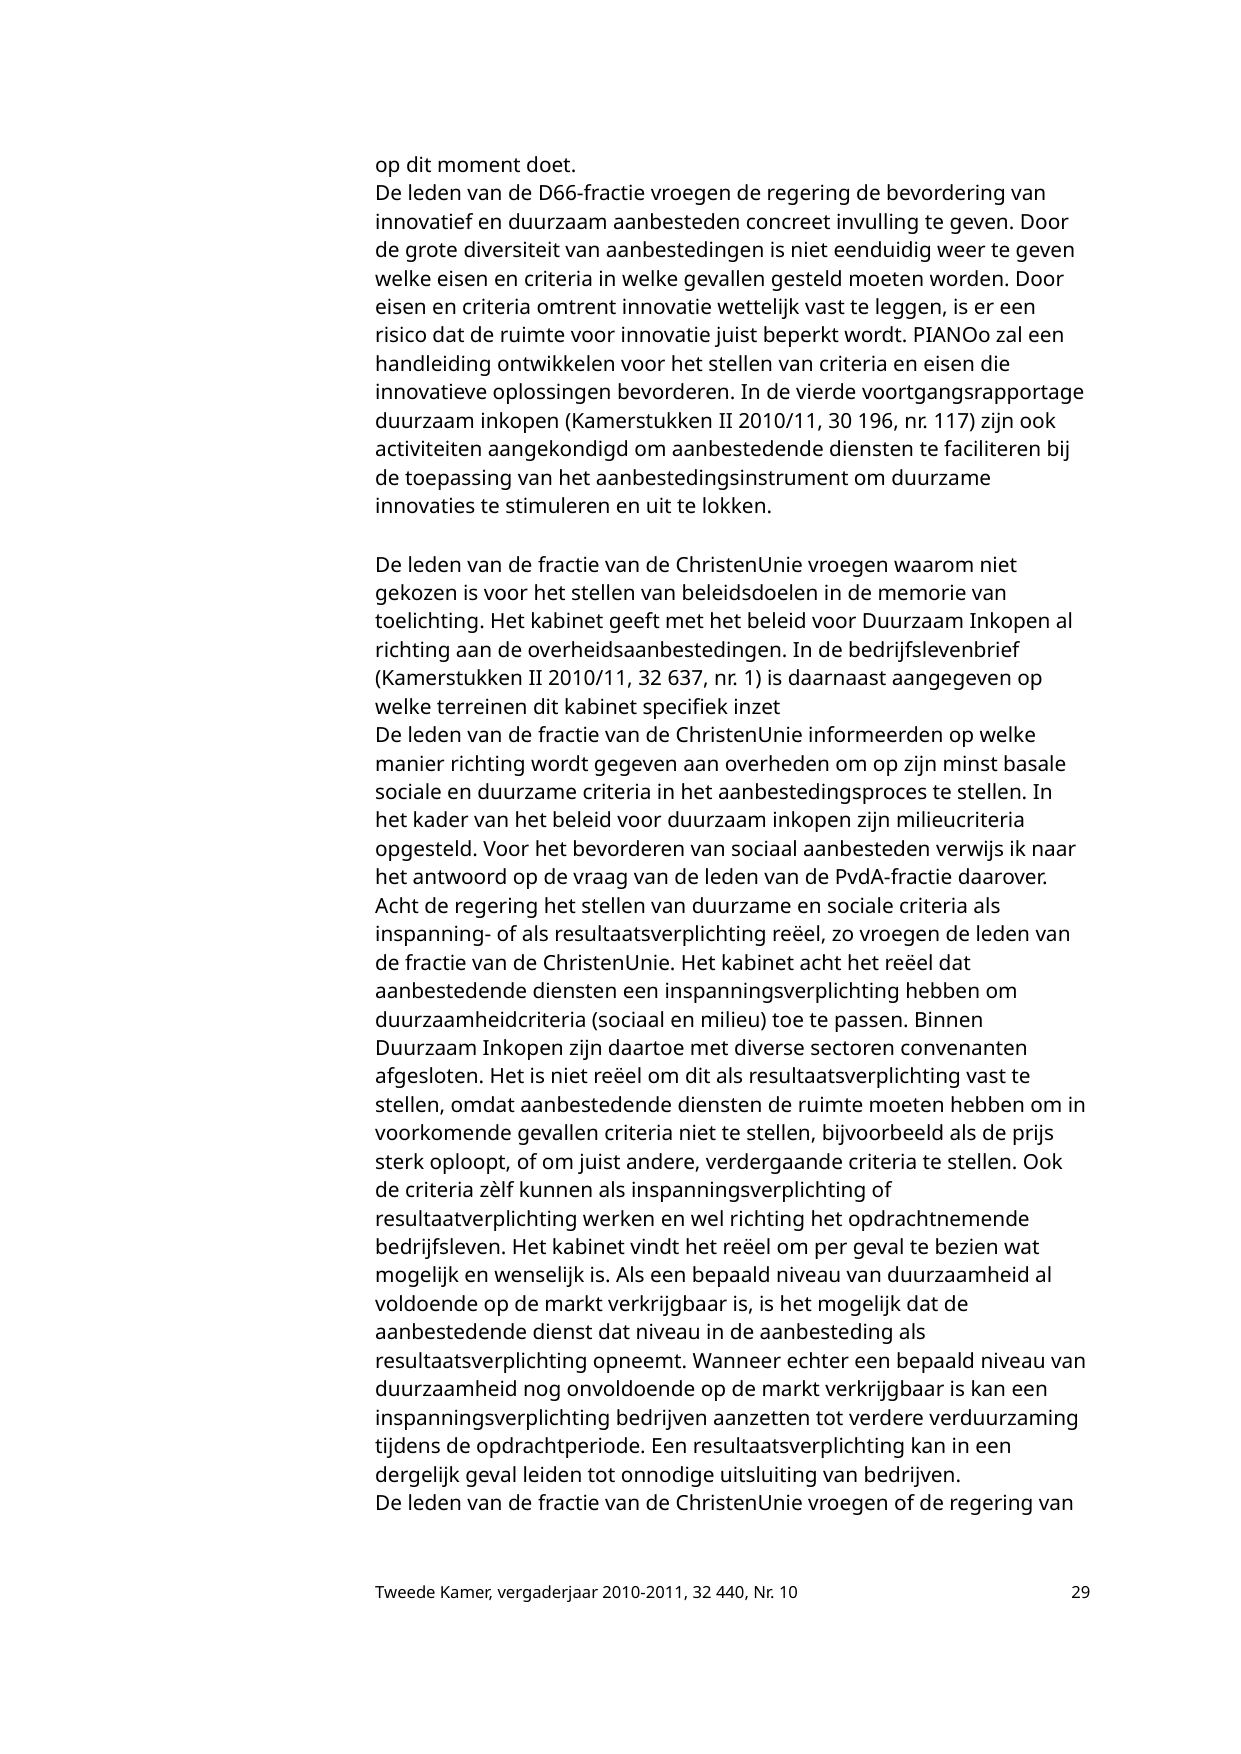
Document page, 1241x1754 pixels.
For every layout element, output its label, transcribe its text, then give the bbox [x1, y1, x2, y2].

text De leden van de fractie van de ChristenUnie vroegen waarom niet gekozen is voor het stellen van beleidsdoelen in de memorie van toelichting. Het kabinet geeft met het beleid voor Duurzaam Inkopen al richting aan de overheidsaanbestedingen. In de bedrijfslevenbrief (Kamerstukken II 2010/11, 32 637, nr. 1) is daarnaast aangegeven op welke terreinen dit kabinet specifiek inzet [375, 550, 1090, 720]
text De leden van de D66-fractie vroegen de regering de bevordering van innovatief en duurzaam aanbesteden concreet invulling te geven. Door de grote diversiteit van aanbestedingen is niet eenduidig weer te geven welke eisen en criteria in welke gevallen gesteld moeten worden. Door eisen en criteria omtrent innovatie wettelijk vast te leggen, is er een risico dat de ruimte voor innovatie juist beperkt wordt. PIANOo zal een handleiding ontwikkelen voor het stellen van criteria en eisen die innovatieve oplossingen bevorderen. In de vierde voortgangsrapportage duurzaam inkopen (Kamerstukken II 2010/11, 30 196, nr. 117) zijn ook activiteiten aangekondigd om aanbestedende diensten te faciliteren bij de toepassing van het aanbestedingsinstrument om duurzame innovaties te stimuleren en uit te lokken. [375, 178, 1090, 520]
text Acht de regering het stellen van duurzame en sociale criteria als inspanning- of als resultaatsverplichting reëel, zo vroegen de leden van de fractie van de ChristenUnie. Het kabinet acht het reëel dat aanbestedende diensten een inspanningsverplichting hebben om duurzaamheidcriteria (sociaal en milieu) toe te passen. Binnen Duurzaam Inkopen zijn daartoe met diverse sectoren convenanten afgesloten. Het is niet reëel om dit als resultaatsverplichting vast te stellen, omdat aanbestedende diensten de ruimte moeten hebben om in voorkomende gevallen criteria niet te stellen, bijvoorbeeld als de prijs sterk oploopt, of om juist andere, verdergaande criteria te stellen. Ook de criteria zèlf kunnen als inspanningsverplichting of resultaatverplichting werken en wel richting het opdrachtnemende bedrijfsleven. Het kabinet vindt het reëel om per geval te bezien wat mogelijk en wenselijk is. Als een bepaald niveau van duurzaamheid al voldoende op de markt verkrijgbaar is, is het mogelijk dat de aanbestedende dienst dat niveau in de aanbesteding als resultaatsverplichting opneemt. Wanneer echter een bepaald niveau van duurzaamheid nog onvoldoende op de markt verkrijgbaar is kan een inspanningsverplichting bedrijven aanzetten tot verdere verduurzaming tijdens de opdrachtperiode. Een resultaatsverplichting kan in een dergelijk geval leiden tot onnodige uitsluiting van bedrijven. [375, 891, 1090, 1488]
text De leden van de fractie van de ChristenUnie vroegen of de regering van [375, 1488, 1090, 1517]
text De leden van de fractie van de ChristenUnie informeerden op welke manier richting wordt gegeven aan overheden om op zijn minst basale sociale en duurzame criteria in het aanbestedingsproces te stellen. In het kader van het beleid voor duurzaam inkopen zijn milieucriteria opgesteld. Voor het bevorderen van sociaal aanbesteden verwijs ik naar het antwoord op de vraag van de leden van de PvdA-fractie daarover. [375, 720, 1090, 891]
text op dit moment doet. [375, 150, 1090, 178]
